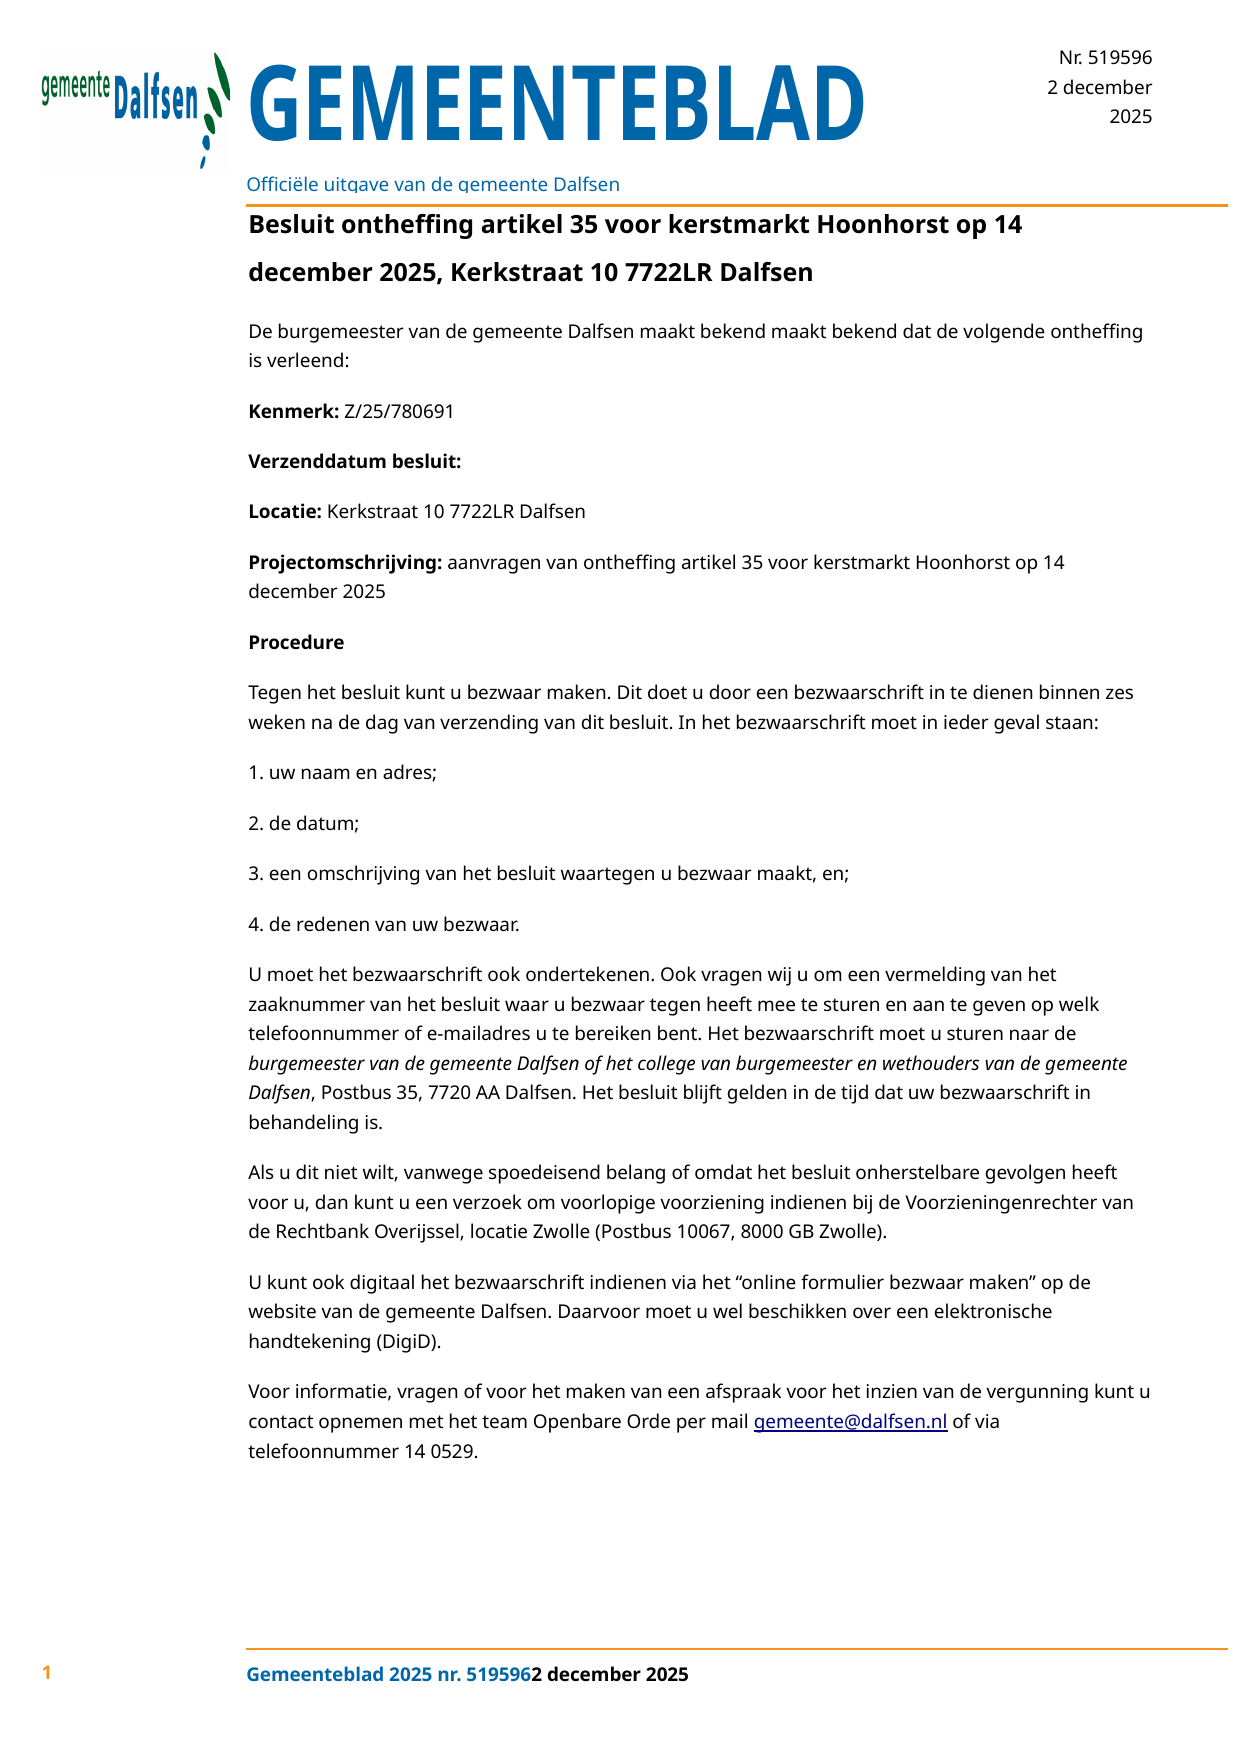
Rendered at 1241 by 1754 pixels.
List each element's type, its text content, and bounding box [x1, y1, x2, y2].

text Procedure [248, 629, 1152, 655]
text Besluit ontheffing artikel 35 voor kerstmarkt Hoonhorst op 14 december 2025, Kerkstraat 10 7722LR Dalfsen [248, 207, 1152, 288]
text 2. de datum; [248, 810, 1152, 836]
text Projectomschrijving: aanvragen van ontheffing artikel 35 voor kerstmarkt Hoonhorst op 14 december 2025 [248, 549, 1152, 604]
text Als u dit niet wilt, vanwege spoedeisend belang of omdat het besluit onherstelbare gevolgen heeft voor u, dan kunt u een verzoek om voorlopige voorziening indienen bij de Voorzieningenrechter van de Rechtbank Overijssel, locatie Zwolle (Postbus 10067, 8000 GB Zwolle). [248, 1159, 1152, 1244]
text U moet het bezwaarschrift ook ondertekenen. Ook vragen wij u om een vermelding van het zaaknummer van het besluit waar u bezwaar tegen heeft mee te sturen en aan te geven op welk telefoonnummer of e-mailadres u te bereiken bent. Het bezwaarschrift moet u sturen naar de burgemeester van de gemeente Dalfsen of het college van burgemeester en wethouders van de gemeente Dalfsen, Postbus 35, 7720 AA Dalfsen. Het besluit blijft gelden in de tijd dat uw bezwaarschrift in behandeling is. [248, 961, 1152, 1135]
text Locatie: Kerkstraat 10 7722LR Dalfsen [248, 499, 1152, 524]
text De burgemeester van de gemeente Dalfsen maakt bekend maakt bekend dat de volgende ontheffing is verleend: [248, 318, 1152, 373]
text 1. uw naam en adres; [248, 759, 1152, 785]
text 3. een omschrijving van het besluit waartegen u bezwaar maakt, en; [248, 860, 1152, 886]
text U kunt ook digitaal het bezwaarschrift indienen via het “online formulier bezwaar maken” op de website van de gemeente Dalfsen. Daarvoor moet u wel beschikken over een elektronische handtekening (DigiD). [248, 1269, 1152, 1354]
text Kenmerk: Z/25/780691 [248, 398, 1152, 424]
text Verzenddatum besluit: [248, 448, 1152, 474]
text 4. de redenen van uw bezwaar. [248, 911, 1152, 937]
picture [41, 47, 231, 172]
text Voor informatie, vragen of voor het maken van een afspraak voor het inzien van de vergunning kunt u contact opnemen met het team Openbare Orde per mail gemeente@dalfsen.nl of via telefoonnummer 14 0529. [248, 1379, 1152, 1464]
text Tegen het besluit kunt u bezwaar maken. Dit doet u door een bezwaarschrift in te dienen binnen zes weken na de dag van verzending van dit besluit. In het bezwaarschrift moet in ieder geval staan: [248, 679, 1152, 735]
